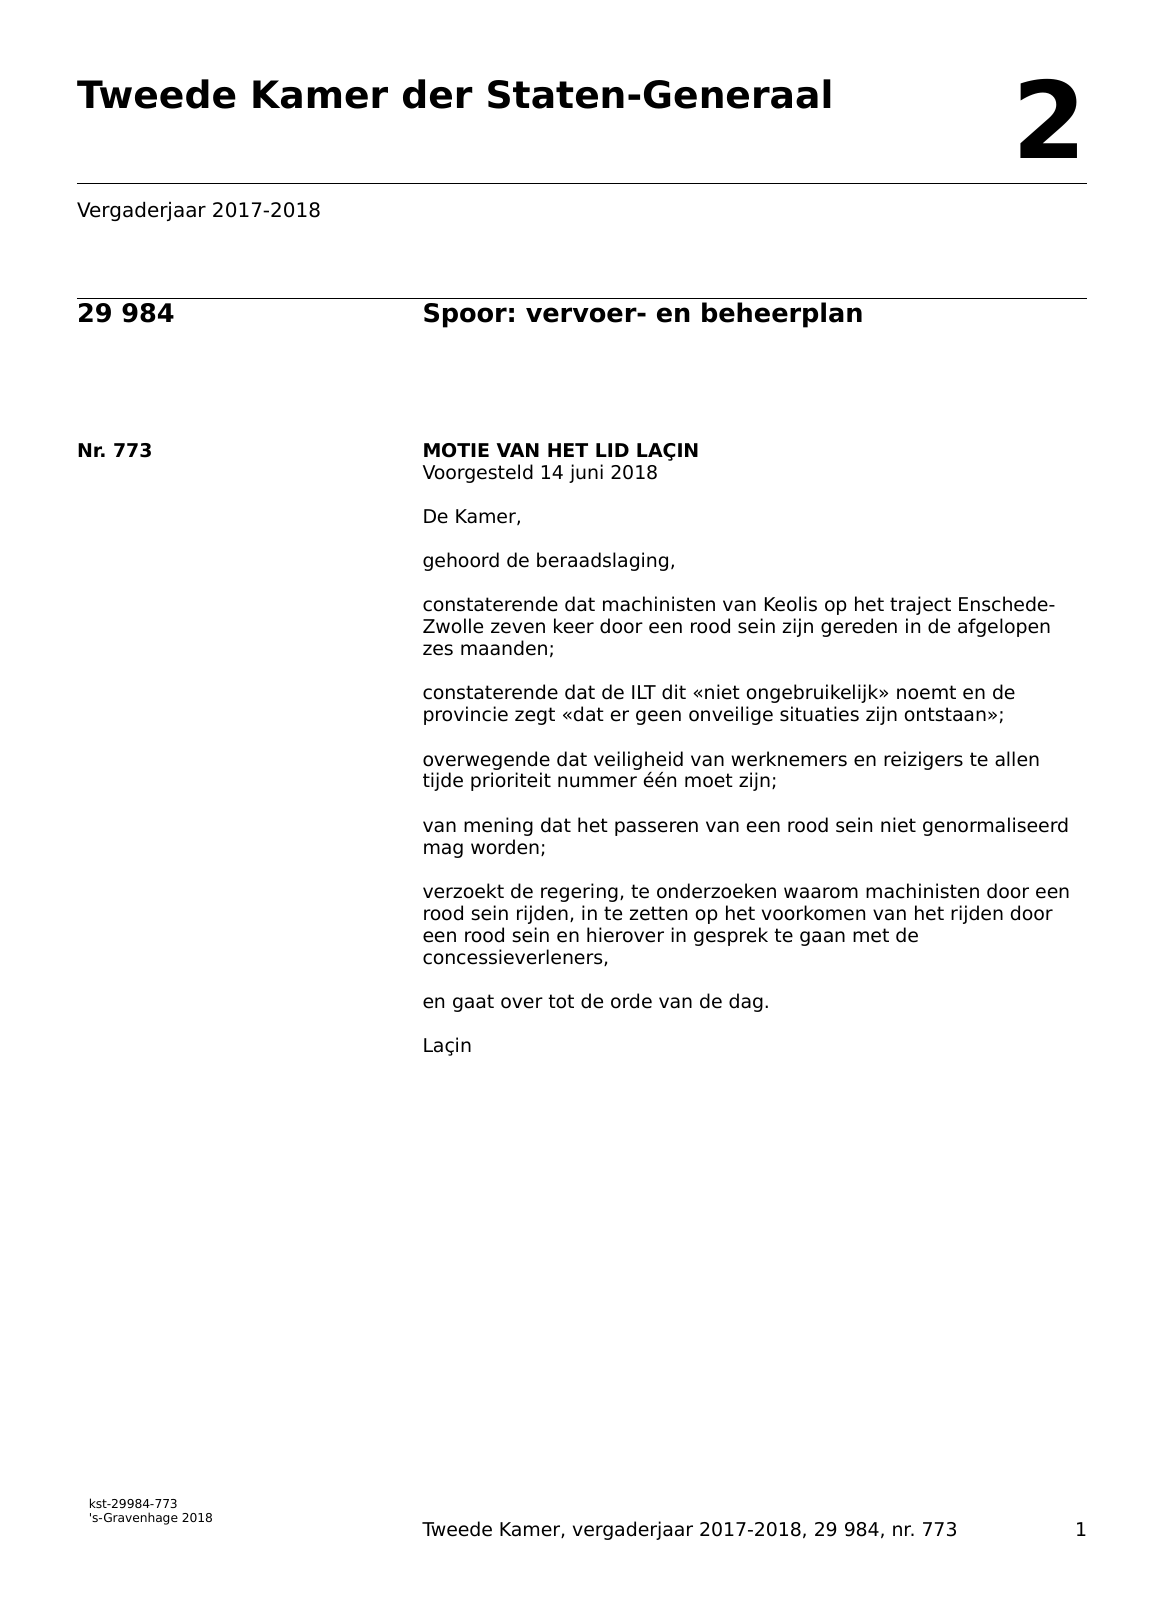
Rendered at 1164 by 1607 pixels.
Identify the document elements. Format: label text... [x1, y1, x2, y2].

text constaterende dat de ILT dit «niet ongebruikelijk» noemt en de provincie zegt «dat er geen onveilige situaties zijn ontstaan»; [422, 682, 1087, 726]
text en gaat over tot de orde van de dag. [422, 991, 1087, 1013]
text overwegende dat veiligheid van werknemers en reizigers te allen tijde prioriteit nummer één moet zijn; [422, 748, 1087, 792]
text 's-Gravenhage 2018 [88, 1511, 323, 1525]
text Laçin [422, 1035, 1087, 1057]
text van mening dat het passeren van een rood sein niet genormaliseerd mag worden; [422, 814, 1087, 858]
text De Kamer, [422, 506, 1087, 528]
table_header 2 [886, 59, 1087, 183]
text kst-29984-773 [88, 1497, 323, 1511]
subtitle Nr. 773 MOTIE VAN HET LID LAÇIN [77, 440, 1087, 462]
text Voorgesteld 14 juni 2018 [422, 462, 1087, 484]
text verzoekt de regering, te onderzoeken waarom machinisten door een rood sein rijden, in te zetten op het voorkomen van het rijden door een rood sein en hierover in gesprek te gaan met de concessieverleners, [422, 881, 1087, 969]
table_header Tweede Kamer der Staten-Generaal [77, 59, 886, 183]
text gehoord de beraadslaging, [422, 550, 1087, 572]
text constaterende dat machinisten van Keolis op het traject Enschede-Zwolle zeven keer door een rood sein zijn gereden in de afgelopen zes maanden; [422, 594, 1087, 660]
table_cell Vergaderjaar 2017-2018 [77, 184, 1087, 298]
subtitle 29 984 Spoor: vervoer- en beheerplan [77, 299, 1087, 329]
